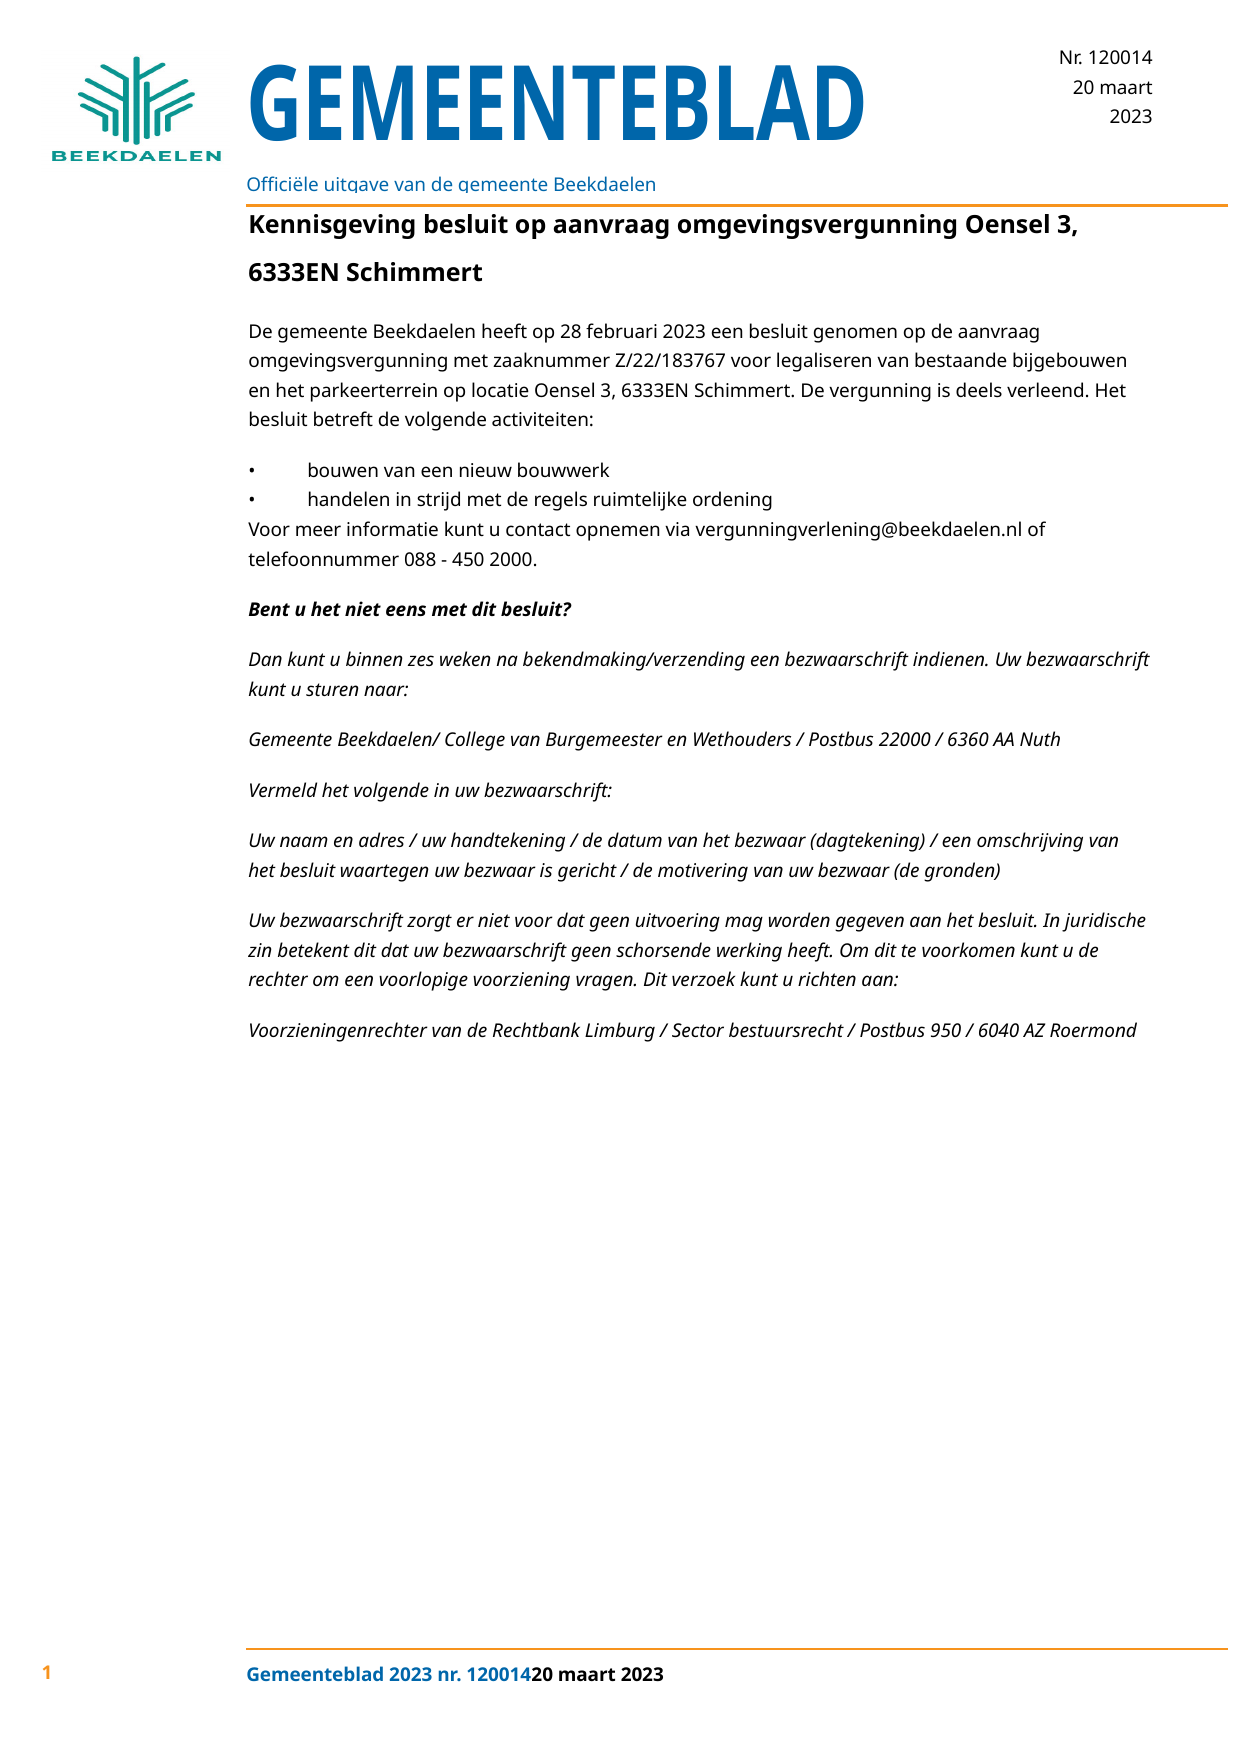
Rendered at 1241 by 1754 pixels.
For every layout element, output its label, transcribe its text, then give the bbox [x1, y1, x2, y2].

text Vermeld het volgende in uw bezwaarschrift: [248, 777, 1152, 803]
list bouwen van een nieuw bouwwerk [248, 457, 1152, 483]
text Voor meer informatie kunt u contact opnemen via vergunningverlening@beekdaelen.nl of telefoonnummer 088 - 450 2000. [248, 516, 1152, 572]
text Uw naam en adres / uw handtekening / de datum van het bezwaar (dagtekening) / een omschrijving van het besluit waartegen uw bezwaar is gericht / de motivering van uw bezwaar (de gronden) [248, 827, 1152, 883]
text Kennisgeving besluit op aanvraag omgevingsvergunning Oensel 3, 6333EN Schimmert [248, 207, 1152, 288]
text Dan kunt u binnen zes weken na bekendmaking/verzending een bezwaarschrift indienen. Uw bezwaarschrift kunt u sturen naar: [248, 647, 1152, 702]
list handelen in strijd met de regels ruimtelijke ordening [248, 487, 1152, 512]
text De gemeente Beekdaelen heeft op 28 februari 2023 een besluit genomen op de aanvraag omgevingsvergunning met zaaknummer Z/22/183767 voor legaliseren van bestaande bijgebouwen en het parkeerterrein op locatie Oensel 3, 6333EN Schimmert. De vergunning is deels verleend. Het besluit betreft de volgende activiteiten: [248, 318, 1152, 432]
text Gemeente Beekdaelen/ College van Burgemeester en Wethouders / Postbus 22000 / 6360 AA Nuth [248, 727, 1152, 752]
picture [41, 47, 231, 172]
text Uw bezwaarschrift zorgt er niet voor dat geen uitvoering mag worden gegeven aan het besluit. In juridische zin betekent dit dat uw bezwaarschrift geen schorsende werking heeft. Om dit te voorkomen kunt u de rechter om een voorlopige voorziening vragen. Dit verzoek kunt u richten aan: [248, 907, 1152, 992]
text Bent u het niet eens met dit besluit? [248, 596, 1152, 622]
text Voorzieningenrechter van de Rechtbank Limburg / Sector bestuursrecht / Postbus 950 / 6040 AZ Roermond [248, 1017, 1152, 1043]
